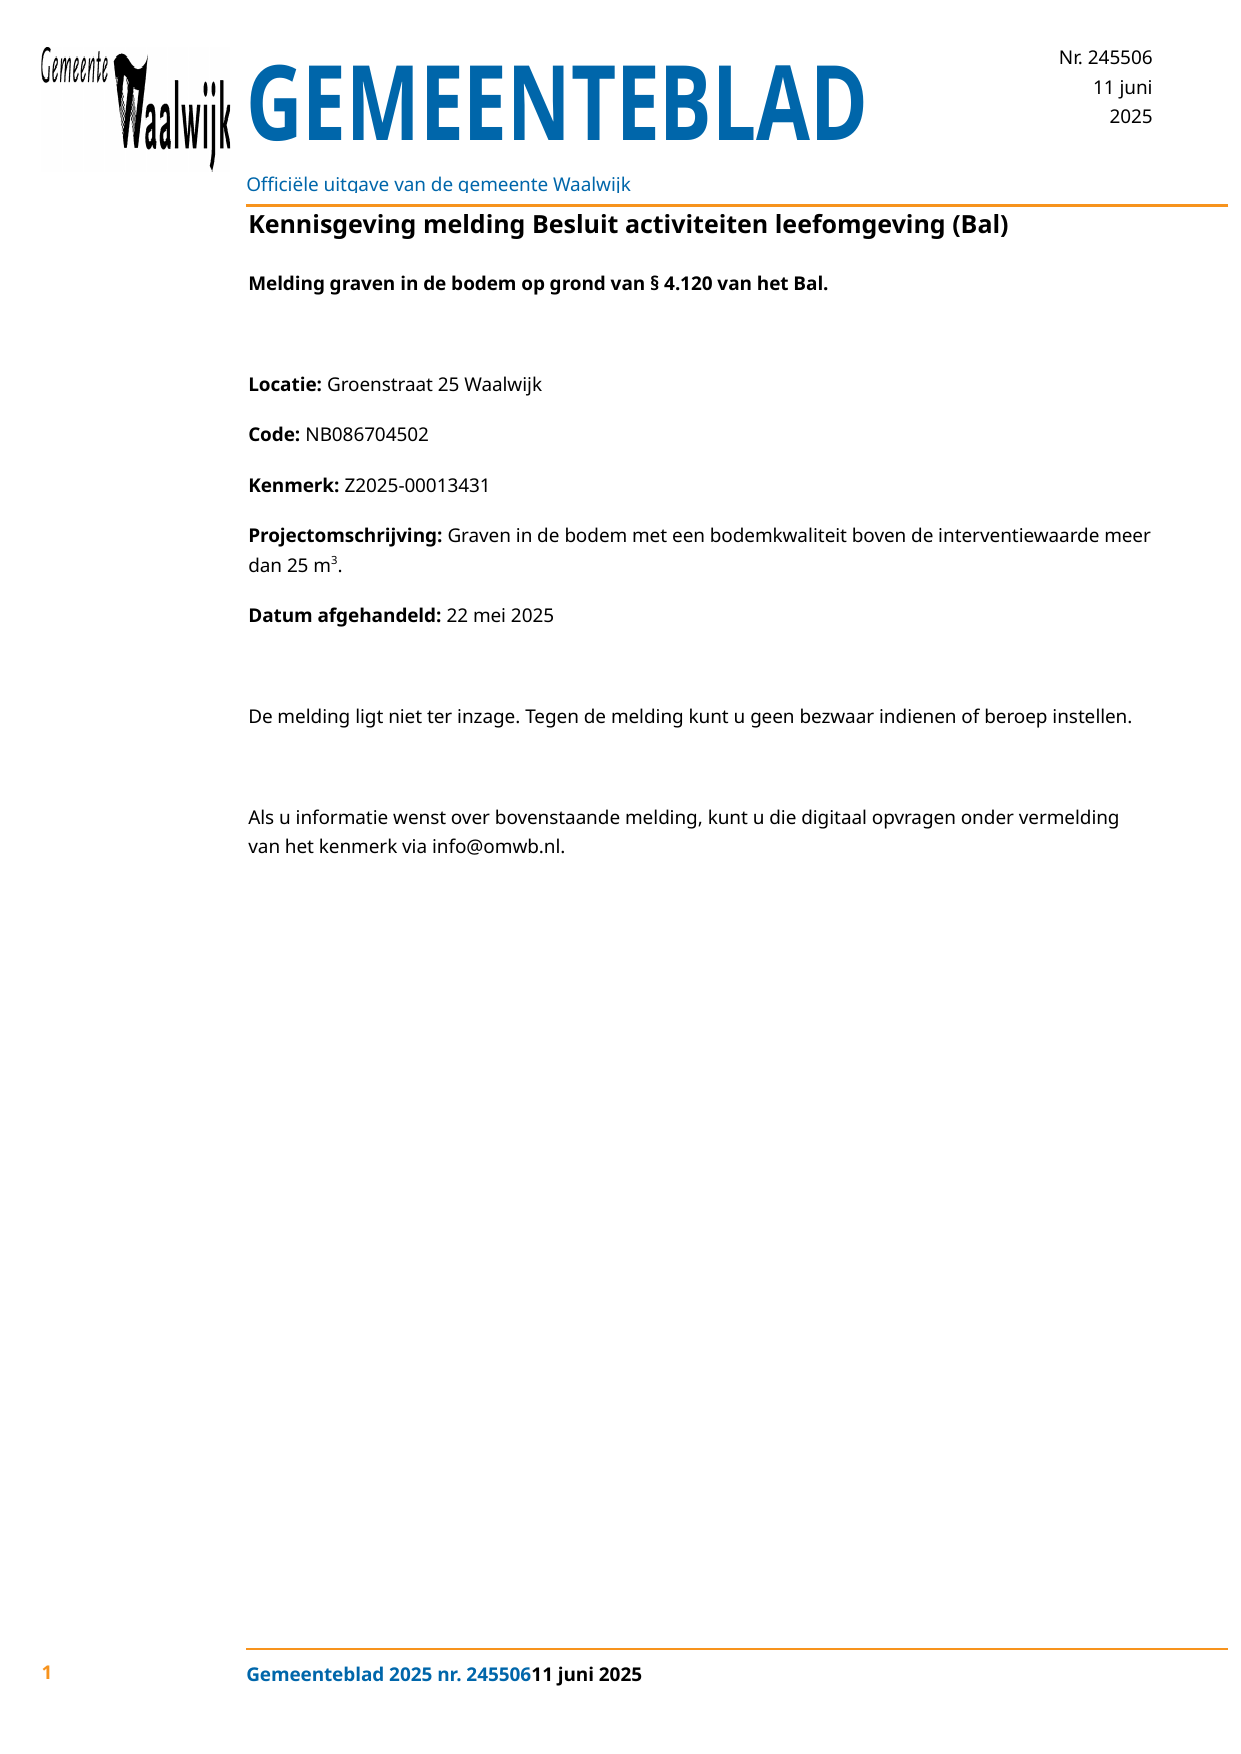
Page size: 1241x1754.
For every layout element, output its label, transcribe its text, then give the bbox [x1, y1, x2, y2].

text De melding ligt niet ter inzage. Tegen de melding kunt u geen bezwaar indienen of beroep instellen. [248, 703, 1152, 729]
text Kennisgeving melding Besluit activiteiten leefomgeving (Bal) [248, 207, 1152, 241]
text Melding graven in de bodem op grond van § 4.120 van het Bal. [248, 270, 1152, 296]
text Code: NB086704502 [248, 422, 1152, 447]
text Datum afgehandeld: 22 mei 2025 [248, 602, 1152, 628]
picture [41, 47, 231, 172]
text Projectomschrijving: Graven in de bodem met een bodemkwaliteit boven de interventiewaarde meer dan 25 m3. [248, 522, 1152, 578]
text Als u informatie wenst over bovenstaande melding, kunt u die digitaal opvragen onder vermelding van het kenmerk via info@omwb.nl. [248, 804, 1152, 859]
text Locatie: Groenstraat 25 Waalwijk [248, 371, 1152, 397]
text Kenmerk: Z2025-00013431 [248, 472, 1152, 498]
